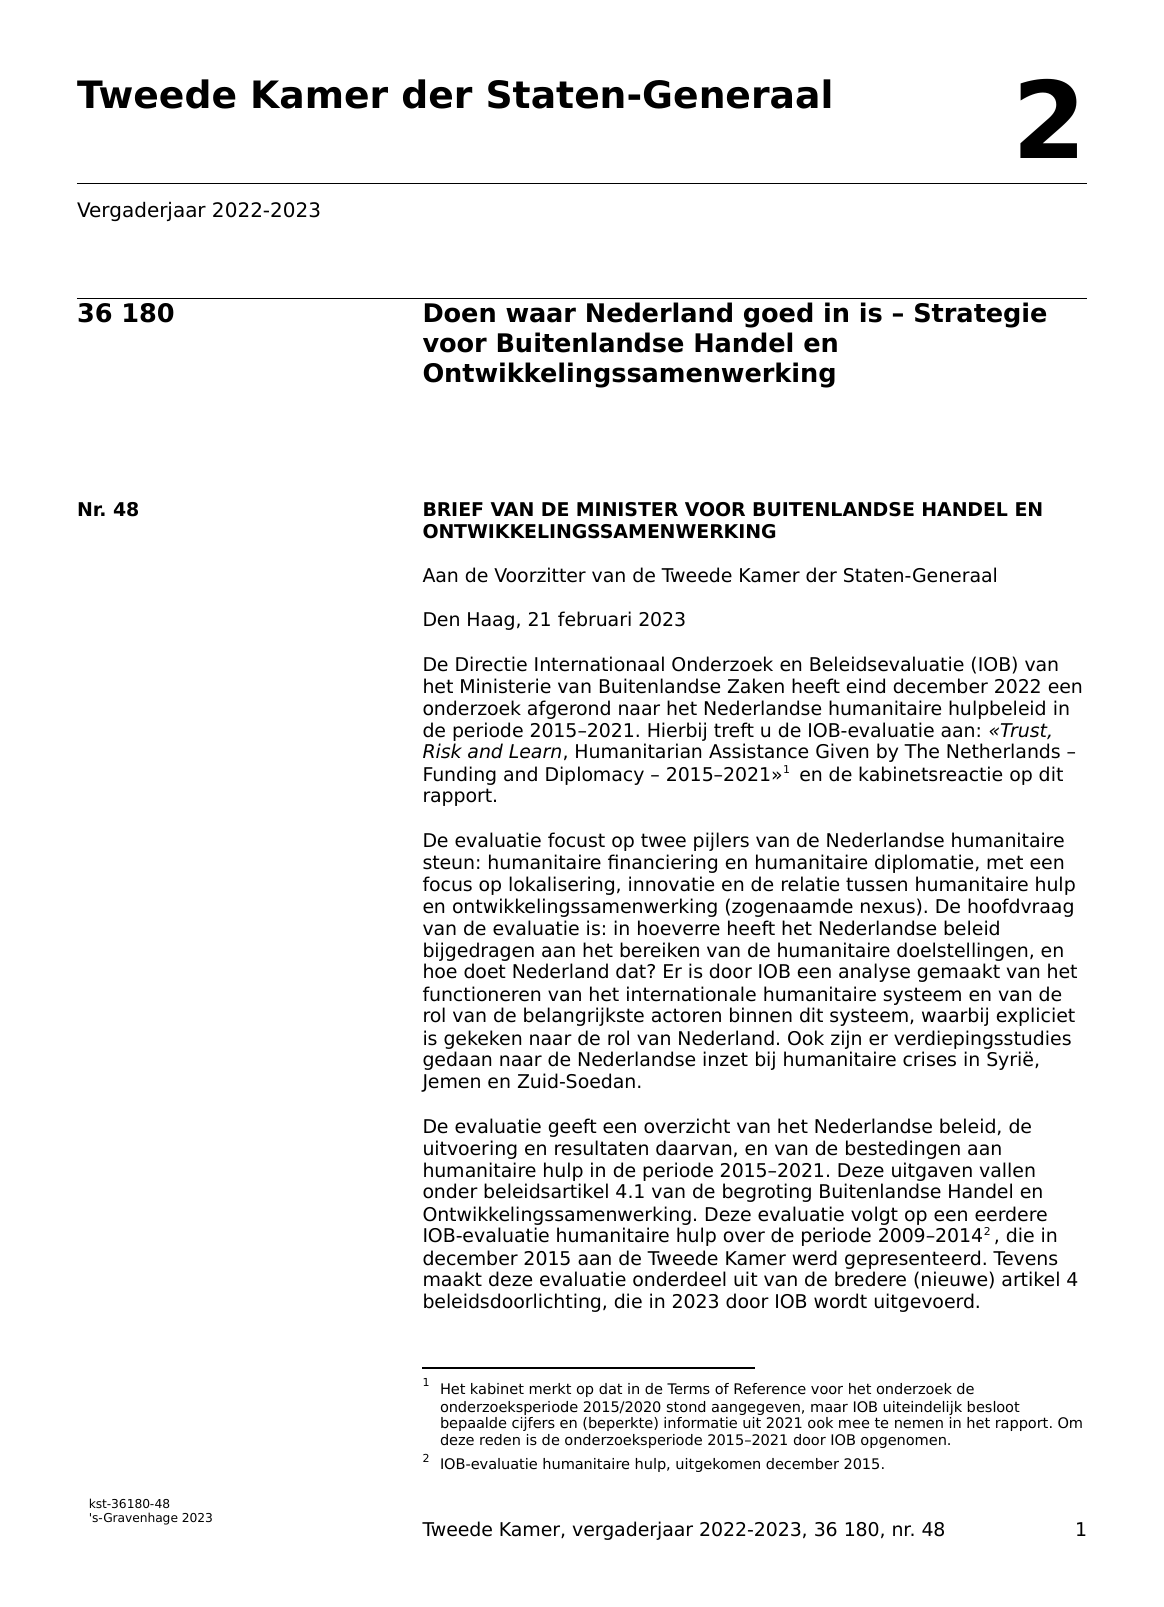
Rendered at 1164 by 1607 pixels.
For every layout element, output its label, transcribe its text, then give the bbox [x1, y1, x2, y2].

text IOB-evaluatie humanitaire hulp, uitgekomen december 2015. [422, 1452, 1087, 1474]
text De evaluatie focust op twee pijlers van de Nederlandse humanitaire steun: humanitaire financiering en humanitaire diplomatie, met een focus op lokalisering, innovatie en de relatie tussen humanitaire hulp en ontwikkelingssamenwerking (zogenaamde nexus). De hoofdvraag van de evaluatie is: in hoeverre heeft het Nederlandse beleid bijgedragen aan het bereiken van de humanitaire doelstellingen, en hoe doet Nederland dat? Er is door IOB een analyse gemaakt van het functioneren van het internationale humanitaire systeem en van de rol van de belangrijkste actoren binnen dit systeem, waarbij expliciet is gekeken naar de rol van Nederland. Ook zijn er verdiepingsstudies gedaan naar de Nederlandse inzet bij humanitaire crises in Syrië, Jemen en Zuid-Soedan. [422, 829, 1087, 1093]
text De evaluatie geeft een overzicht van het Nederlandse beleid, de uitvoering en resultaten daarvan, en van de bestedingen aan humanitaire hulp in de periode 2015–2021. Deze uitgaven vallen onder beleidsartikel 4.1 van de begroting Buitenlandse Handel en Ontwikkelingssamenwerking. Deze evaluatie volgt op een eerdere IOB-evaluatie humanitaire hulp over de periode 2009–2014, die in december 2015 aan de Tweede Kamer werd gepresenteerd. Tevens maakt deze evaluatie onderdeel uit van de bredere (nieuwe) artikel 4 beleidsdoorlichting, die in 2023 door IOB wordt uitgevoerd. [422, 1116, 1087, 1313]
text Den Haag, 21 februari 2023 [422, 609, 1087, 631]
text kst-36180-48 [88, 1497, 323, 1511]
subtitle 36 180 Doen waar Nederland goed in is – Strategie voor Buitenlandse Handel en Ontwikkelingssamenwerking [77, 299, 1087, 388]
text Aan de Voorzitter van de Tweede Kamer der Staten-Generaal [422, 565, 1087, 587]
table_header 2 [886, 59, 1087, 183]
table_cell Vergaderjaar 2022-2023 [77, 184, 1087, 298]
text Het kabinet merkt op dat in de Terms of Reference voor het onderzoek de onderzoeksperiode 2015/2020 stond aangegeven, maar IOB uiteindelijk besloot bepaalde cijfers en (beperkte) informatie uit 2021 ook mee te nemen in het rapport. Om deze reden is de onderzoeksperiode 2015–2021 door IOB opgenomen. [422, 1377, 1087, 1449]
text De Directie Internationaal Onderzoek en Beleidsevaluatie (IOB) van het Ministerie van Buitenlandse Zaken heeft eind december 2022 een onderzoek afgerond naar het Nederlandse humanitaire hulpbeleid in de periode 2015–2021. Hierbij treft u de IOB-evaluatie aan: «Trust, Risk and Learn, Humanitarian Assistance Given by The Netherlands – Funding and Diplomacy – 2015–2021» en de kabinetsreactie op dit rapport. [422, 653, 1087, 807]
subtitle Nr. 48 BRIEF VAN DE MINISTER VOOR BUITENLANDSE HANDEL EN ONTWIKKELINGSSAMENWERKING [77, 499, 1087, 543]
table_header Tweede Kamer der Staten-Generaal [77, 59, 886, 183]
text 's-Gravenhage 2023 [88, 1511, 323, 1525]
